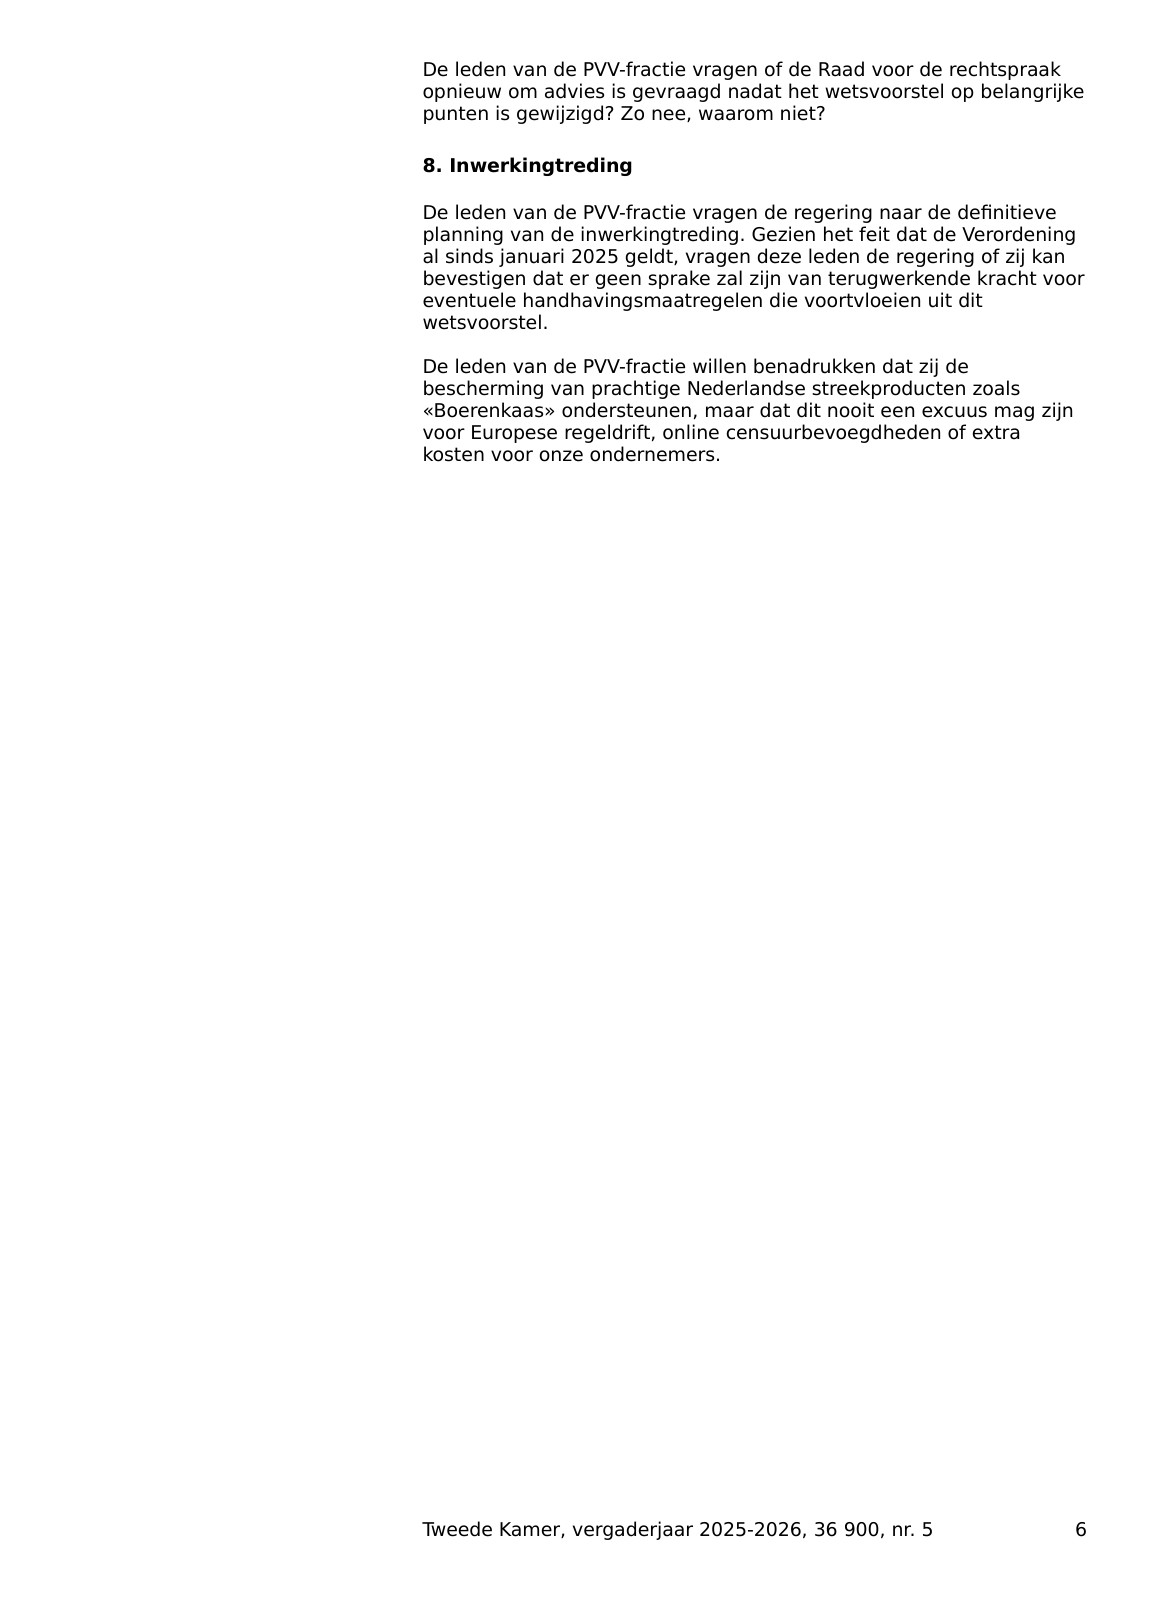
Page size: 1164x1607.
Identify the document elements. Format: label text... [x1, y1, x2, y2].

text De leden van de PVV-fractie willen benadrukken dat zij de bescherming van prachtige Nederlandse streekproducten zoals «Boerenkaas» ondersteunen, maar dat dit nooit een excuus mag zijn voor Europese regeldrift, online censuurbevoegdheden of extra kosten voor onze ondernemers. [422, 356, 1087, 466]
text De leden van de PVV-fractie vragen de regering naar de definitieve planning van de inwerkingtreding. Gezien het feit dat de Verordening al sinds januari 2025 geldt, vragen deze leden de regering of zij kan bevestigen dat er geen sprake zal zijn van terugwerkende kracht voor eventuele handhavingsmaatregelen die voortvloeien uit dit wetsvoorstel. [422, 202, 1087, 334]
text De leden van de PVV-fractie vragen of de Raad voor de rechtspraak opnieuw om advies is gevraagd nadat het wetsvoorstel op belangrijke punten is gewijzigd? Zo nee, waarom niet? [422, 59, 1087, 125]
subtitle 8. Inwerkingtreding [422, 155, 1087, 177]
